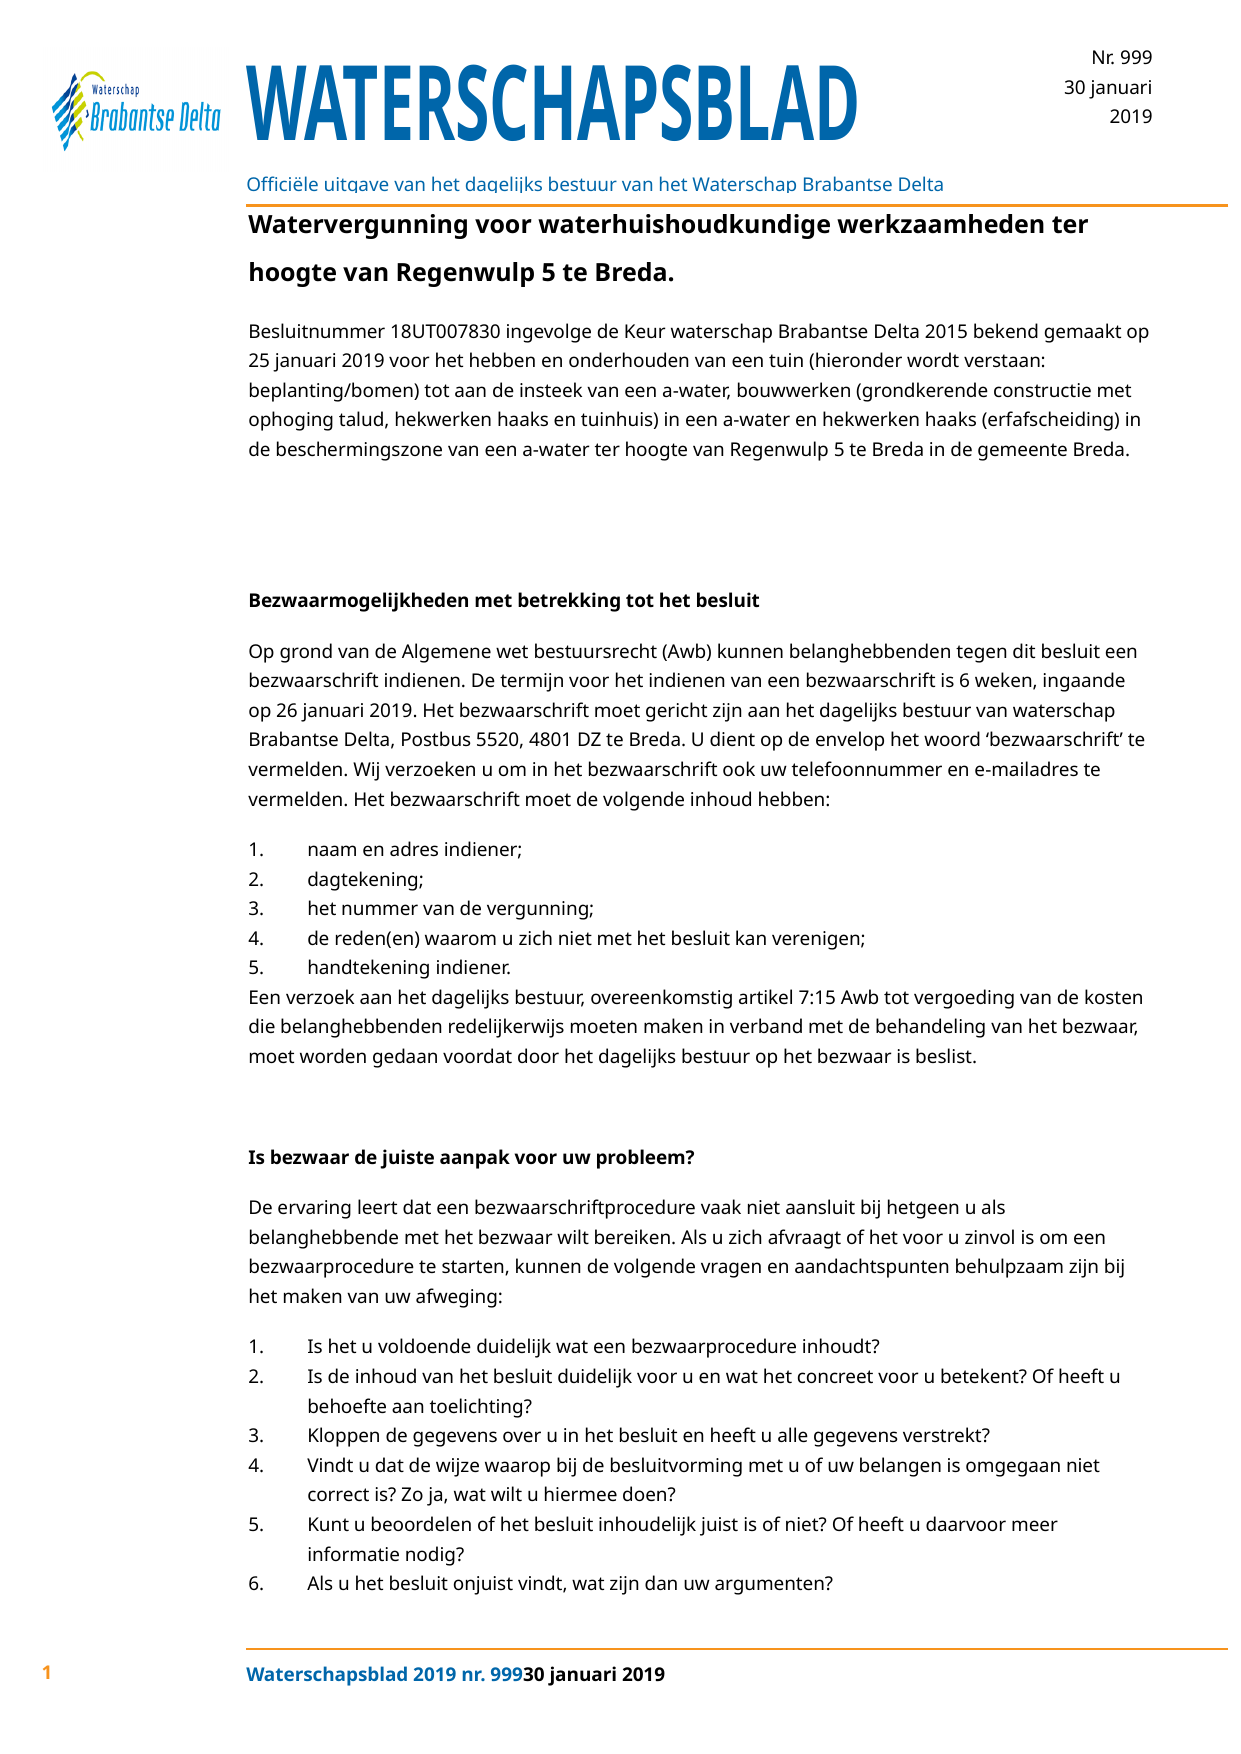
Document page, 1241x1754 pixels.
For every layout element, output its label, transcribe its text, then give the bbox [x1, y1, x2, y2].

text Besluitnummer 18UT007830 ingevolge de Keur waterschap Brabantse Delta 2015 bekend gemaakt op 25 januari 2019 voor het hebben en onderhouden van een tuin (hieronder wordt verstaan: beplanting/bomen) tot aan de insteek van een a-water, bouwwerken (grondkerende constructie met ophoging talud, hekwerken haaks en tuinhuis) in een a-water en hekwerken haaks (erfafscheiding) in de beschermingszone van een a-water ter hoogte van Regenwulp 5 te Breda in de gemeente Breda. [248, 318, 1152, 462]
list handtekening indiener. [248, 954, 1152, 980]
list Als u het besluit onjuist vindt, wat zijn dan uw argumenten? [248, 1570, 1152, 1596]
list dagtekening; [248, 866, 1152, 892]
text Watervergunning voor waterhuishoudkundige werkzaamheden ter hoogte van Regenwulp 5 te Breda. [248, 207, 1152, 288]
list Is de inhoud van het besluit duidelijk voor u en wat het concreet voor u betekent? Of heeft u behoefte aan toelichting? [248, 1363, 1152, 1419]
list Kunt u beoordelen of het besluit inhoudelijk juist is of niet? Of heeft u daarvoor meer informatie nodig? [248, 1511, 1152, 1567]
list het nummer van de vergunning; [248, 895, 1152, 921]
list Kloppen de gegevens over u in het besluit en heeft u alle gegevens verstrekt? [248, 1422, 1152, 1448]
list Vindt u dat de wijze waarop bij de besluitvorming met u of uw belangen is omgegaan niet correct is? Zo ja, wat wilt u hiermee doen? [248, 1452, 1152, 1507]
list Is het u voldoende duidelijk wat een bezwaarprocedure inhoudt? [248, 1334, 1152, 1359]
text Op grond van de Algemene wet bestuursrecht (Awb) kunnen belanghebbenden tegen dit besluit een bezwaarschrift indienen. De termijn voor het indienen van een bezwaarschrift is 6 weken, ingaande op 26 januari 2019. Het bezwaarschrift moet gericht zijn aan het dagelijks bestuur van waterschap Brabantse Delta, Postbus 5520, 4801 DZ te Breda. U dient op de envelop het woord ‘bezwaarschrift’ te vermelden. Wij verzoeken u om in het bezwaarschrift ook uw telefoonnummer en e‑mailadres te vermelden. Het bezwaarschrift moet de volgende inhoud hebben: [248, 638, 1152, 812]
list de reden(en) waarom u zich niet met het besluit kan verenigen; [248, 925, 1152, 951]
text Een verzoek aan het dagelijks bestuur, overeenkomstig artikel 7:15 Awb tot vergoeding van de kosten die belanghebbenden redelijkerwijs moeten maken in verband met de behandeling van het bezwaar, moet worden gedaan voordat door het dagelijks bestuur op het bezwaar is beslist. [248, 984, 1152, 1069]
picture [41, 47, 231, 172]
text De ervaring leert dat een bezwaarschriftprocedure vaak niet aansluit bij hetgeen u als belanghebbende met het bezwaar wilt bereiken. Als u zich afvraagt of het voor u zinvol is om een bezwaarprocedure te starten, kunnen de volgende vragen en aandachtspunten behulpzaam zijn bij het maken van uw afweging: [248, 1194, 1152, 1309]
text Is bezwaar de juiste aanpak voor uw probleem? [248, 1144, 1152, 1170]
list naam en adres indiener; [248, 836, 1152, 862]
text Bezwaarmogelijkheden met betrekking tot het besluit [248, 587, 1152, 613]
